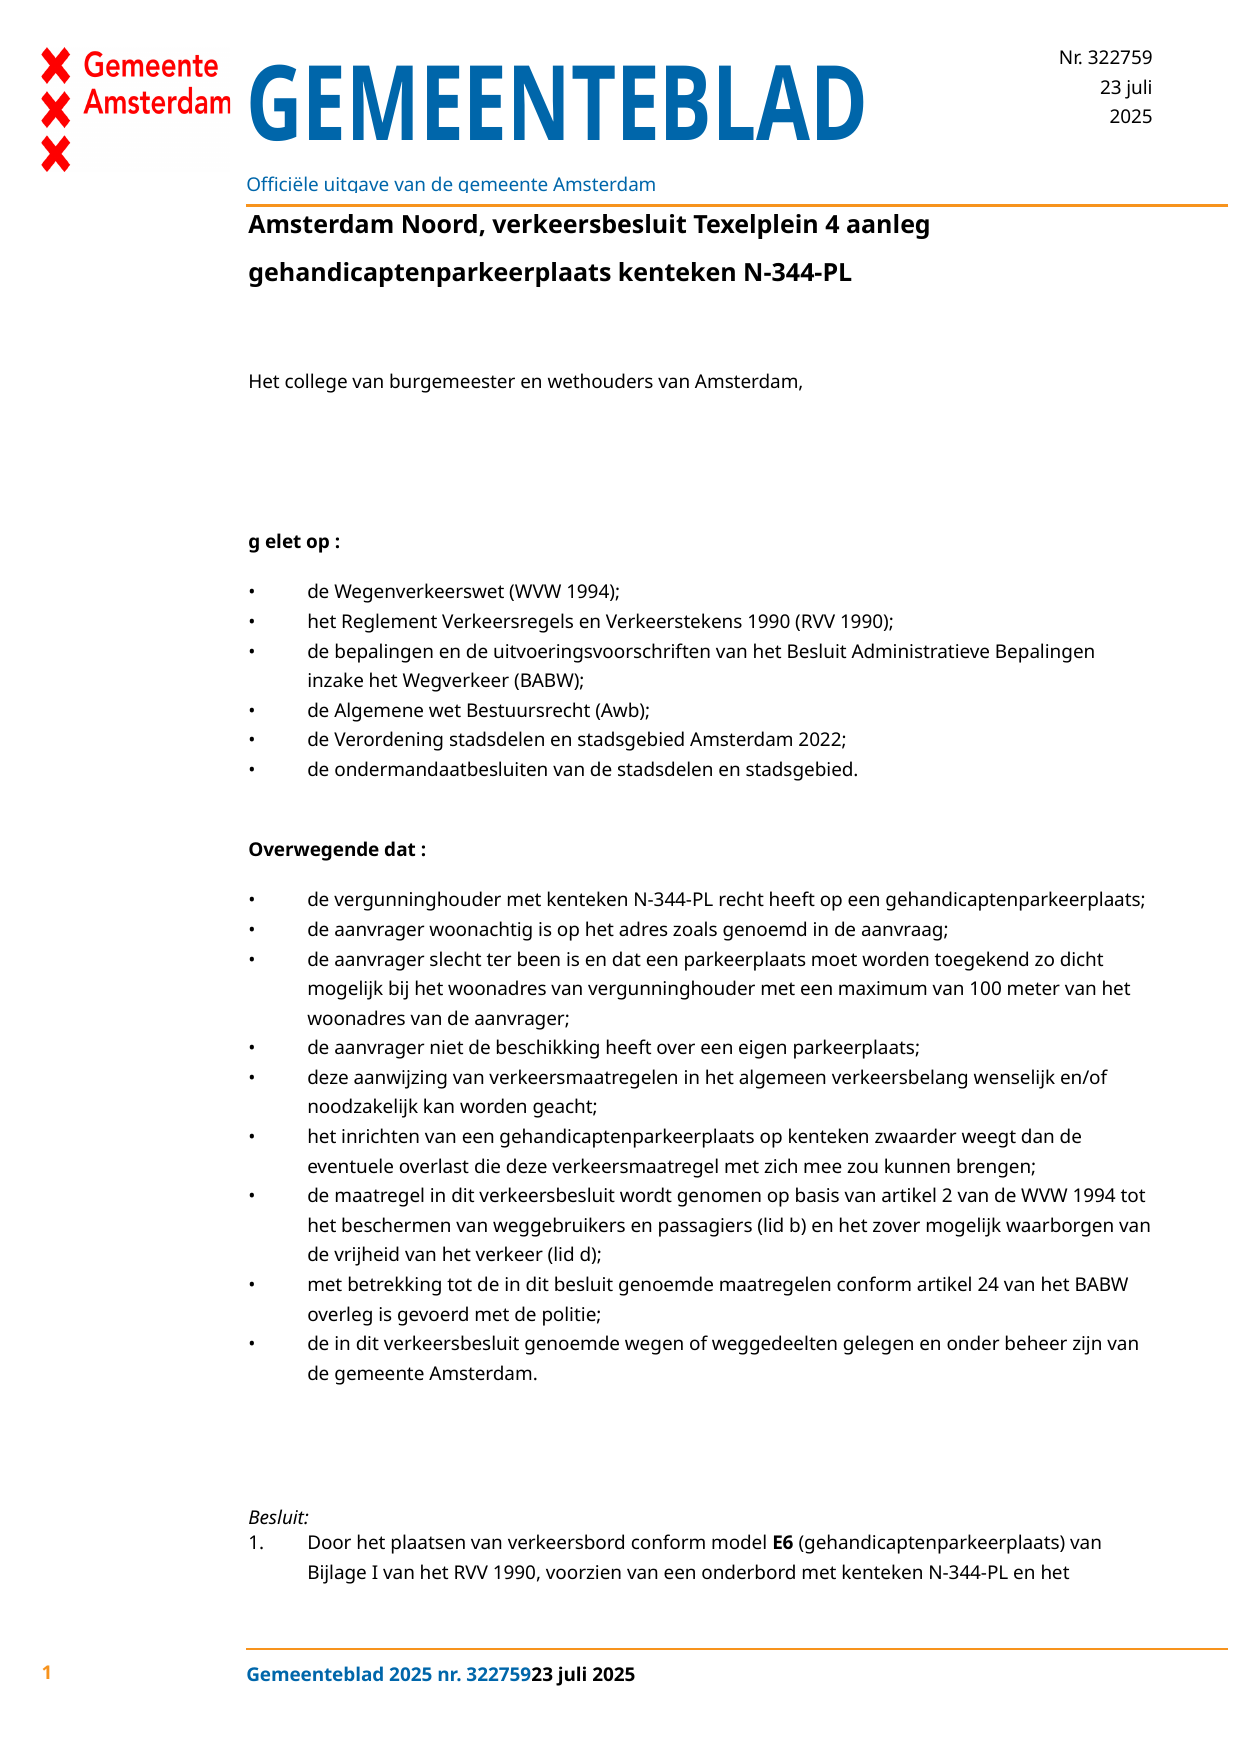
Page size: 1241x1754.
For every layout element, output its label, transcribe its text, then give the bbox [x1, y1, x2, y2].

picture [41, 47, 231, 172]
list met betrekking tot de in dit besluit genoemde maatregelen conform artikel 24 van het BABW overleg is gevoerd met de politie; [248, 1271, 1152, 1326]
list deze aanwijzing van verkeersmaatregelen in het algemeen verkeersbelang wenselijk en/of noodzakelijk kan worden geacht; [248, 1064, 1152, 1119]
list de Wegenverkeerswet (WVW 1994); [248, 579, 1152, 604]
list de ondermandaatbesluiten van de stadsdelen en stadsgebied. [248, 756, 1152, 782]
text Overwegende dat : [248, 836, 1152, 862]
list de maatregel in dit verkeersbesluit wordt genomen op basis van artikel 2 van de WVW 1994 tot het beschermen van weggebruikers en passagiers (lid b) en het zover mogelijk waarborgen van de vrijheid van het verkeer (lid d); [248, 1182, 1152, 1267]
text Het college van burgemeester en wethouders van Amsterdam, [248, 368, 1152, 394]
list de aanvrager niet de beschikking heeft over een eigen parkeerplaats; [248, 1034, 1152, 1060]
text Amsterdam Noord, verkeersbesluit Texelplein 4 aanleg gehandicaptenparkeerplaats kenteken N-344-PL [248, 207, 1152, 288]
text g elet op : [248, 528, 1152, 554]
list de aanvrager slecht ter been is en dat een parkeerplaats moet worden toegekend zo dicht mogelijk bij het woonadres van vergunninghouder met een maximum van 100 meter van het woonadres van de aanvrager; [248, 946, 1152, 1031]
list de aanvrager woonachtig is op het adres zoals genoemd in de aanvraag; [248, 916, 1152, 942]
list Door het plaatsen van verkeersbord conform model E6 (gehandicaptenparkeerplaats) van Bijlage I van het RVV 1990, voorzien van een onderbord met kenteken N-344-PL en het [248, 1529, 1152, 1585]
text Besluit: [248, 1504, 1152, 1529]
list de vergunninghouder met kenteken N-344-PL recht heeft op een gehandicaptenparkeerplaats; [248, 887, 1152, 912]
list het inrichten van een gehandicaptenparkeerplaats op kenteken zwaarder weegt dan de eventuele overlast die deze verkeersmaatregel met zich mee zou kunnen brengen; [248, 1123, 1152, 1178]
list het Reglement Verkeersregels en Verkeerstekens 1990 (RVV 1990); [248, 608, 1152, 634]
list de in dit verkeersbesluit genoemde wegen of weggedeelten gelegen en onder beheer zijn van de gemeente Amsterdam. [248, 1330, 1152, 1386]
list de bepalingen en de uitvoeringsvoorschriften van het Besluit Administratieve Bepalingen inzake het Wegverkeer (BABW); [248, 638, 1152, 693]
list de Algemene wet Bestuursrecht (Awb); [248, 697, 1152, 723]
list de Verordening stadsdelen en stadsgebied Amsterdam 2022; [248, 727, 1152, 752]
